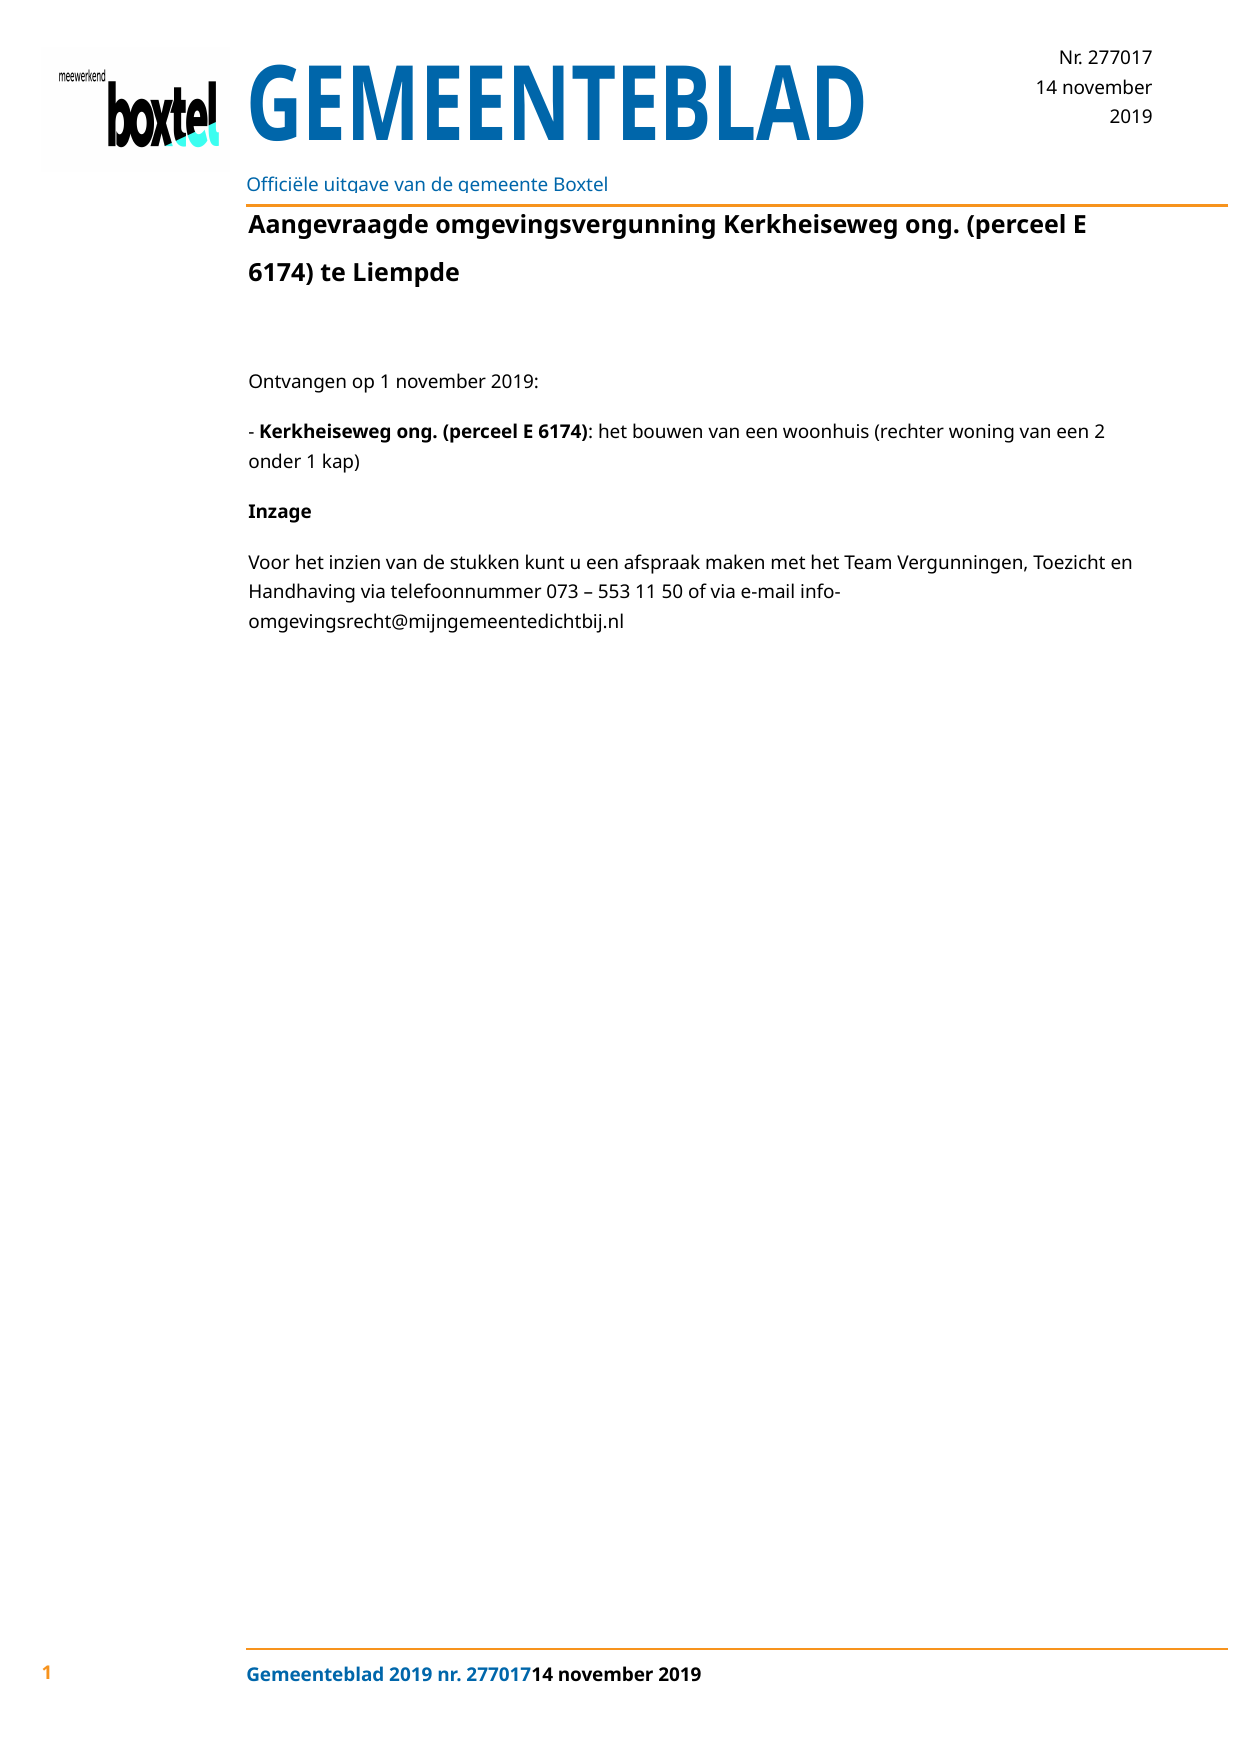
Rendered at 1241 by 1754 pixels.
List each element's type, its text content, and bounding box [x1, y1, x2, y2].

picture [41, 47, 231, 172]
text - Kerkheiseweg ong. (perceel E 6174): het bouwen van een woonhuis (rechter woning van een 2 onder 1 kap) [248, 419, 1152, 474]
text Aangevraagde omgevingsvergunning Kerkheiseweg ong. (perceel E 6174) te Liempde [248, 207, 1152, 288]
text Voor het inzien van de stukken kunt u een afspraak maken met het Team Vergunningen, Toezicht en Handhaving via telefoonnummer 073 – 553 11 50 of via e-mail info-omgevingsrecht@mijngemeentedichtbij.nl [248, 549, 1152, 634]
text Inzage [248, 499, 1152, 524]
text Ontvangen op 1 november 2019: [248, 368, 1152, 394]
